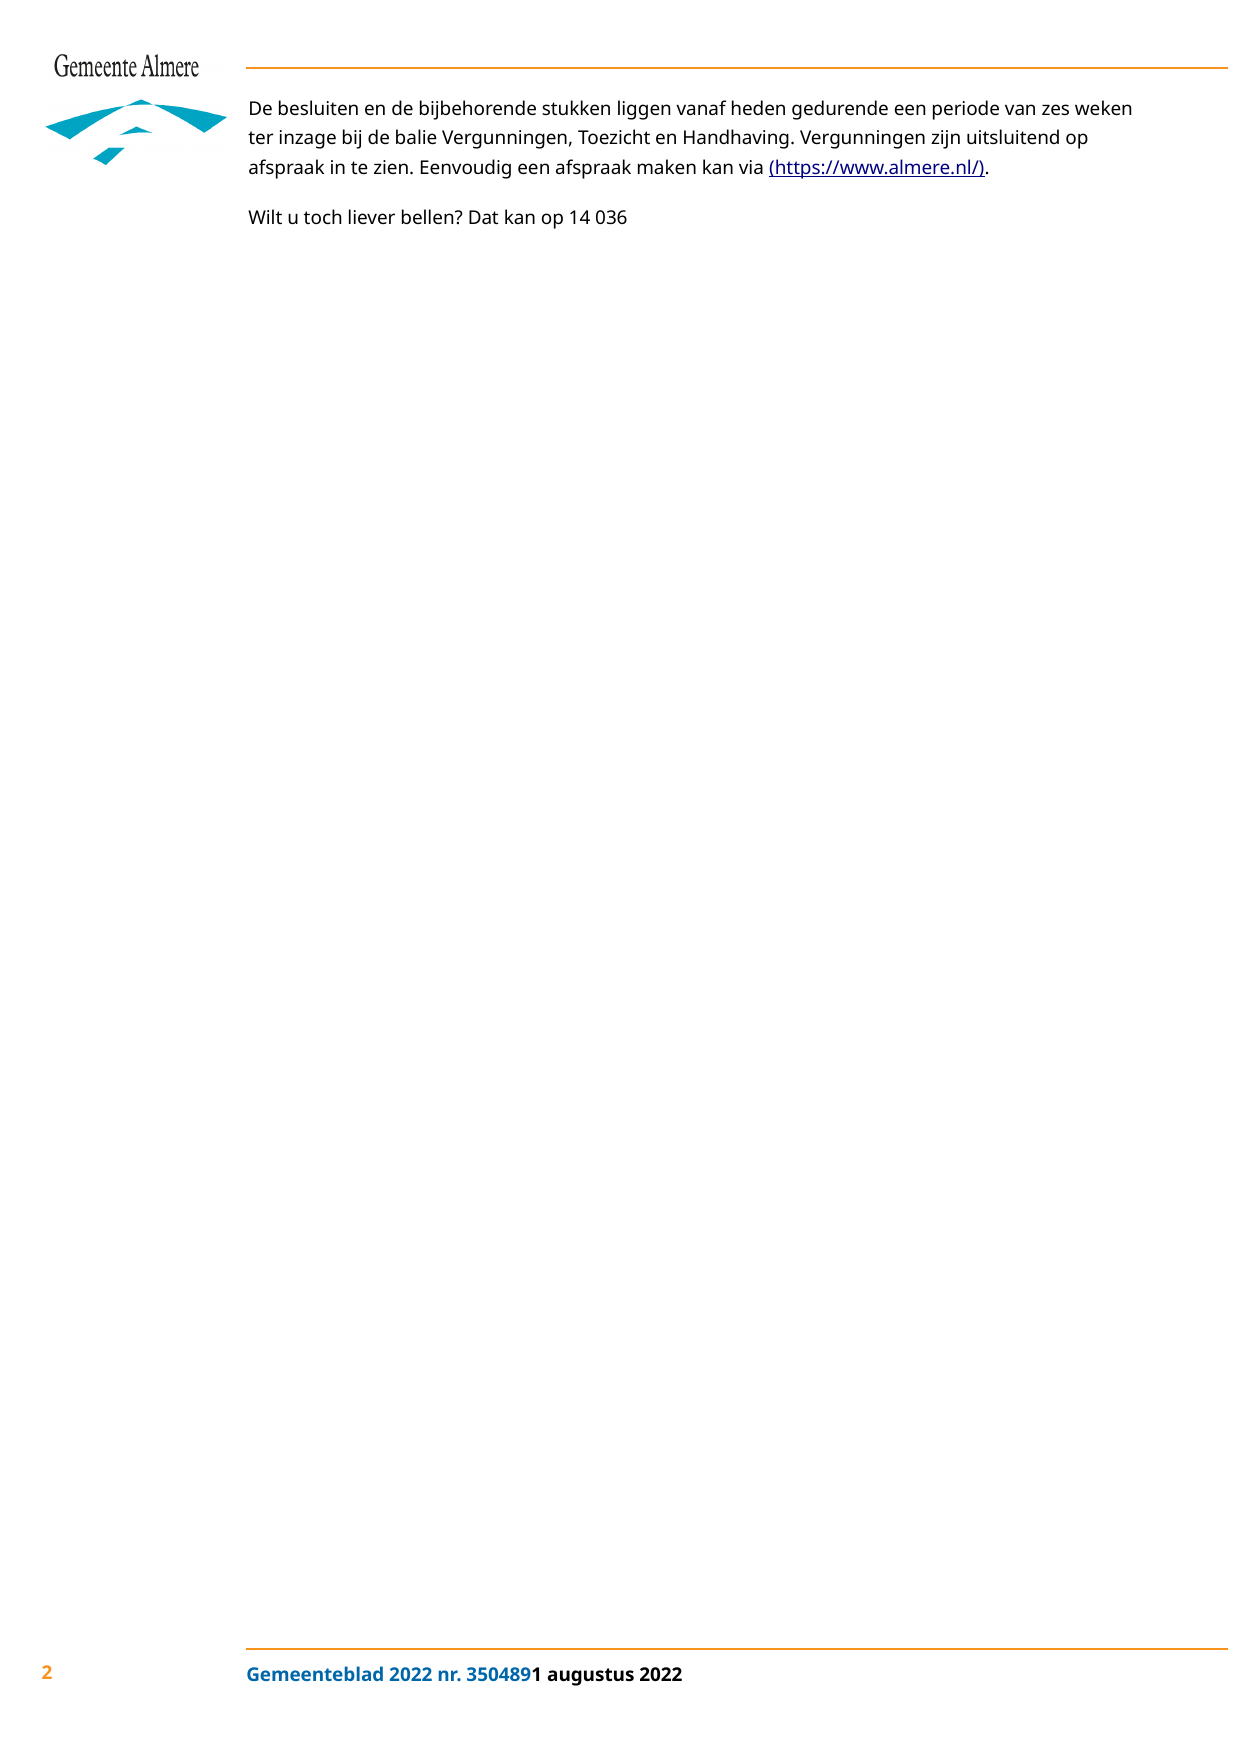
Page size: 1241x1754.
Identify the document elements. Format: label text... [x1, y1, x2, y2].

text Wilt u toch liever bellen? Dat kan op 14 036 [248, 204, 1152, 230]
text De besluiten en de bijbehorende stukken liggen vanaf heden gedurende een periode van zes weken ter inzage bij de balie Vergunningen, Toezicht en Handhaving. Vergunningen zijn uitsluitend op afspraak in te zien. Eenvoudig een afspraak maken kan via (https://www.almere.nl/). [248, 95, 1152, 180]
picture [41, 47, 231, 172]
